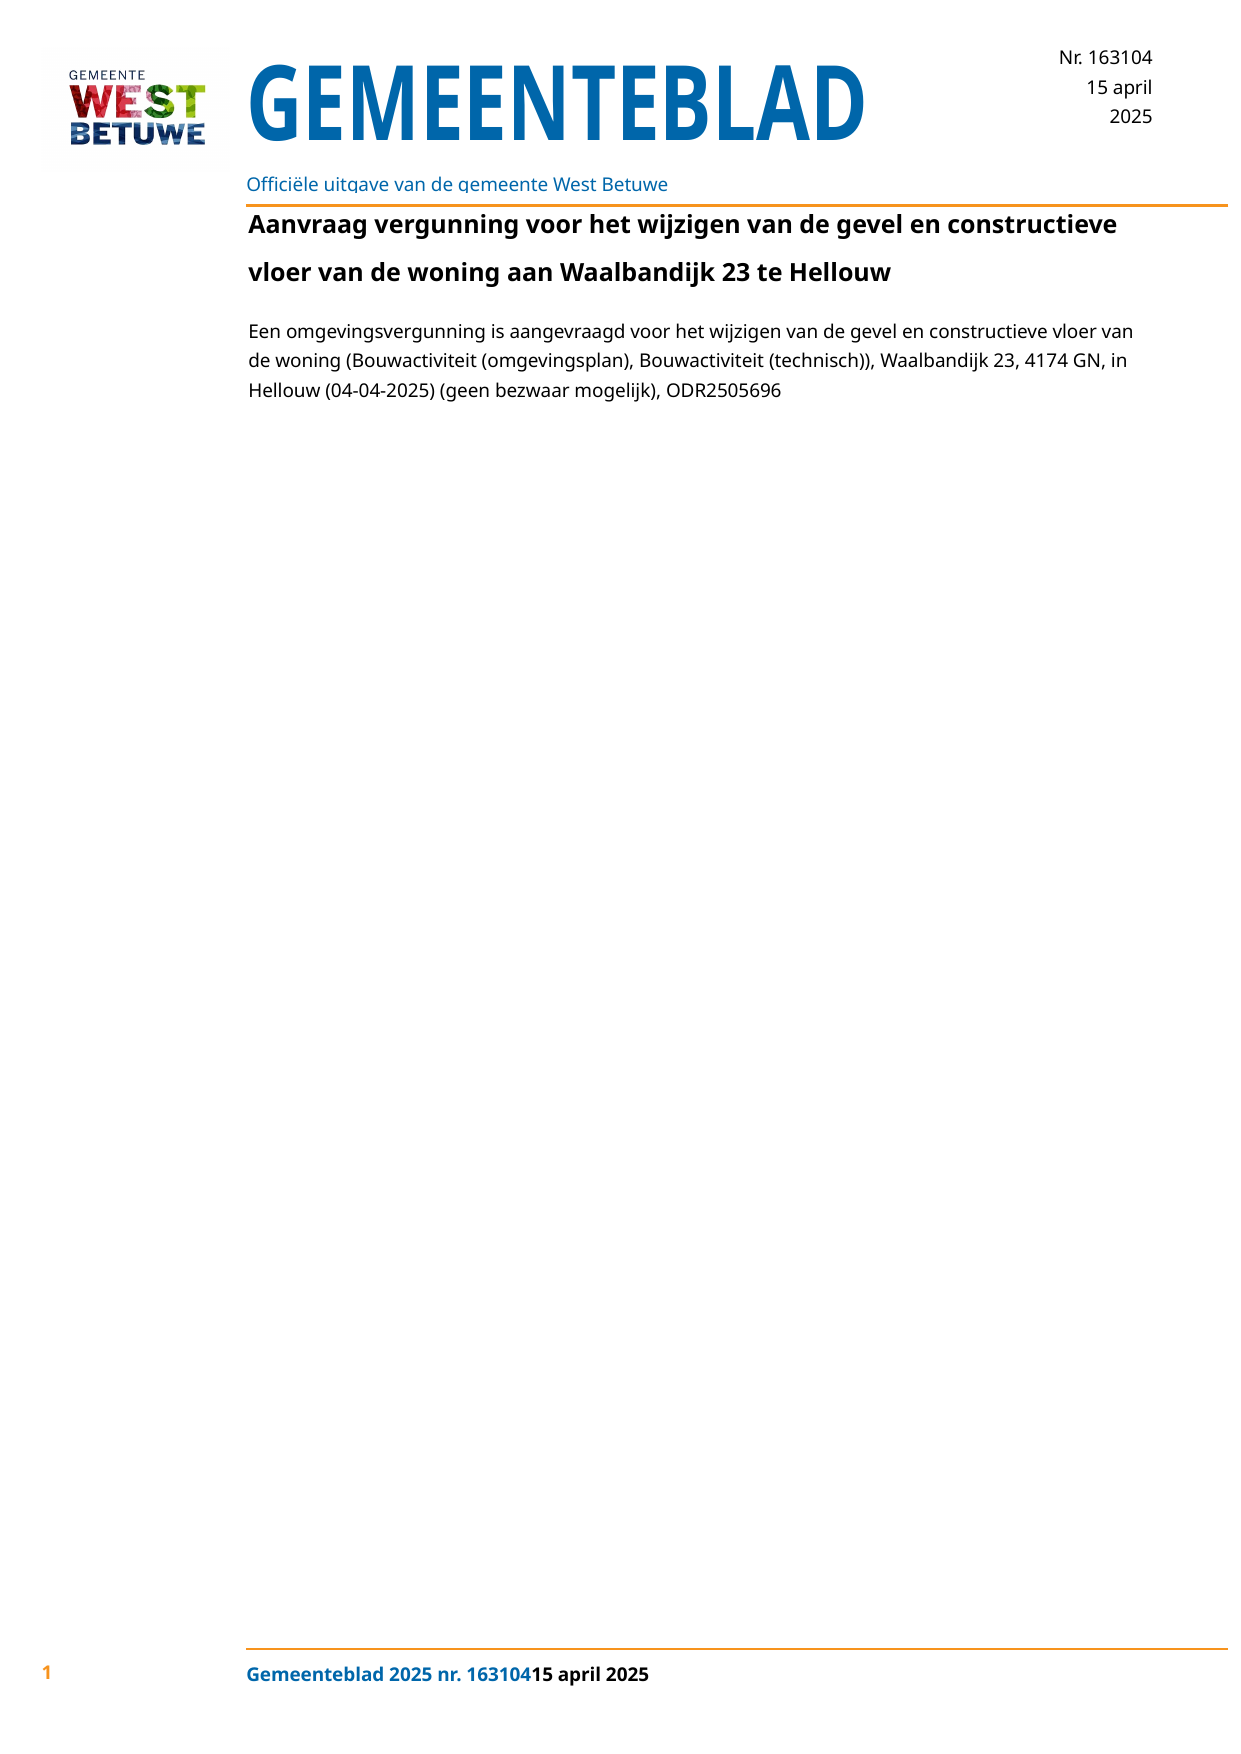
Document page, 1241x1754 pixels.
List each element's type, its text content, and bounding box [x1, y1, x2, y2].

picture [41, 47, 231, 172]
text Een omgevingsvergunning is aangevraagd voor het wijzigen van de gevel en constructieve vloer van de woning (Bouwactiviteit (omgevingsplan), Bouwactiviteit (technisch)), Waalbandijk 23, 4174 GN, in Hellouw (04-04-2025) (geen bezwaar mogelijk), ODR2505696 [248, 318, 1152, 403]
text Aanvraag vergunning voor het wijzigen van de gevel en constructieve vloer van de woning aan Waalbandijk 23 te Hellouw [248, 207, 1152, 288]
